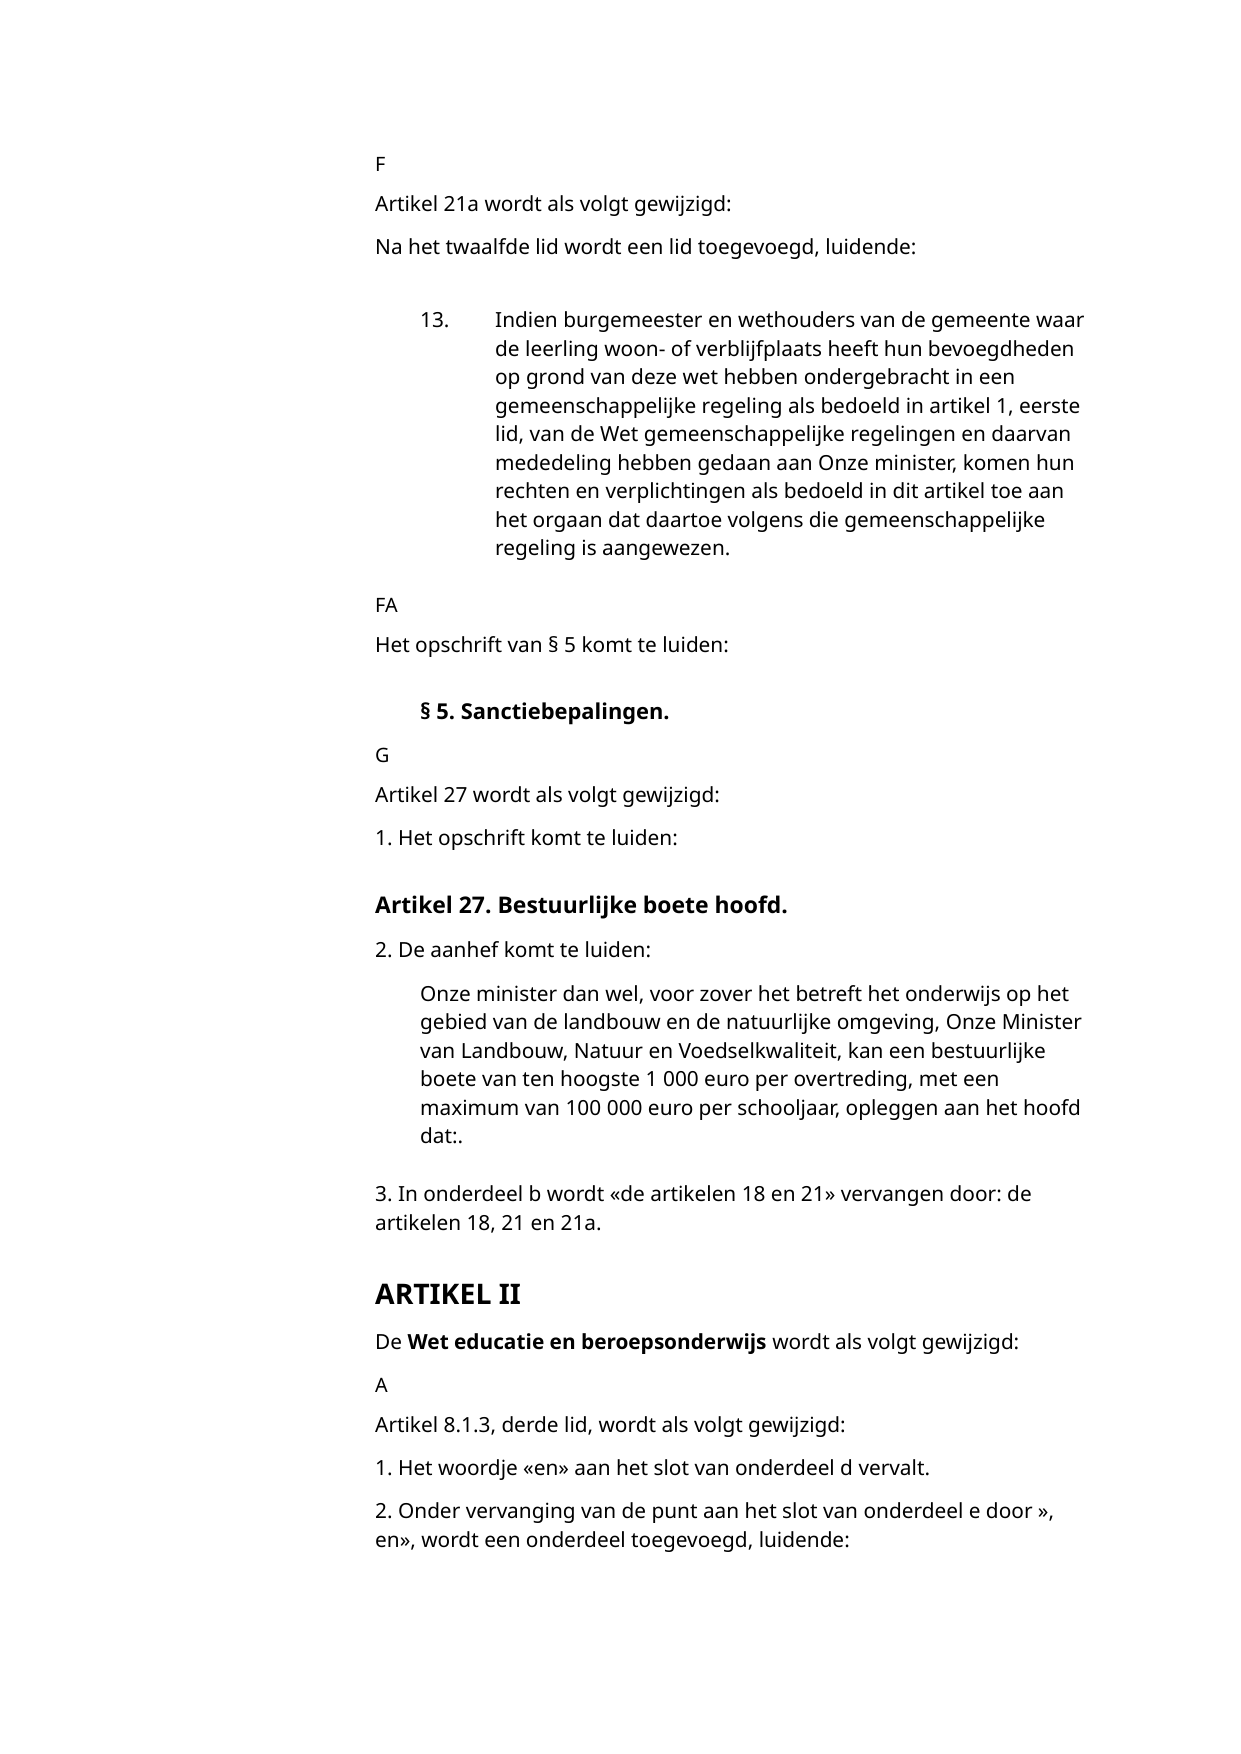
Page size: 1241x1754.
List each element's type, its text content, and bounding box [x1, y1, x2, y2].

text G [375, 741, 1090, 768]
subtitle § 5. Sanctiebepalingen. [420, 696, 1090, 726]
text Artikel 8.1.3, derde lid, wordt als volgt gewijzigd: [375, 1410, 1090, 1438]
subtitle Artikel 27. Bestuurlijke boete hoofd. [375, 889, 1090, 920]
text 2. Onder vervanging van de punt aan het slot van onderdeel e door », en», wordt een onderdeel toegevoegd, luidende: [375, 1497, 1090, 1553]
text 2. De aanhef komt te luiden: [375, 935, 1090, 964]
text De Wet educatie en beroepsonderwijs wordt als volgt gewijzigd: [375, 1327, 1090, 1356]
text FA [375, 592, 1090, 618]
list Indien burgemeester en wethouders van de gemeente waar de leerling woon- of verblijfplaats heeft hun bevoegdheden op grond van deze wet hebben ondergebracht in een gemeenschappelijke regeling als bedoeld in artikel 1, eerste lid, van de Wet gemeenschappelijke regelingen en daarvan mededeling hebben gedaan aan Onze minister, komen hun rechten en verplichtingen als bedoeld in dit artikel toe aan het orgaan dat daartoe volgens die gemeenschappelijke regeling is aangewezen. [420, 306, 1090, 562]
text 1. Het woordje «en» aan het slot van onderdeel d vervalt. [375, 1453, 1090, 1482]
text 3. In onderdeel b wordt «de artikelen 18 en 21» vervangen door: de artikelen 18, 21 en 21a. [375, 1179, 1090, 1236]
text F [375, 150, 1090, 177]
text Onze minister dan wel, voor zover het betreft het onderwijs op het gebied van de landbouw en de natuurlijke omgeving, Onze Minister van Landbouw, Natuur en Voedselkwaliteit, kan een bestuurlijke boete van ten hoogste 1 000 euro per overtreding, met een maximum van 100 000 euro per schooljaar, opleggen aan het hoofd dat:. [420, 979, 1090, 1149]
text Na het twaalfde lid wordt een lid toegevoegd, luidende: [375, 232, 1090, 261]
subtitle ARTIKEL II [375, 1274, 1090, 1312]
text Artikel 21a wordt als volgt gewijzigd: [375, 189, 1090, 217]
text Artikel 27 wordt als volgt gewijzigd: [375, 780, 1090, 808]
text 1. Het opschrift komt te luiden: [375, 823, 1090, 852]
text A [375, 1371, 1090, 1398]
text Het opschrift van § 5 komt te luiden: [375, 630, 1090, 659]
